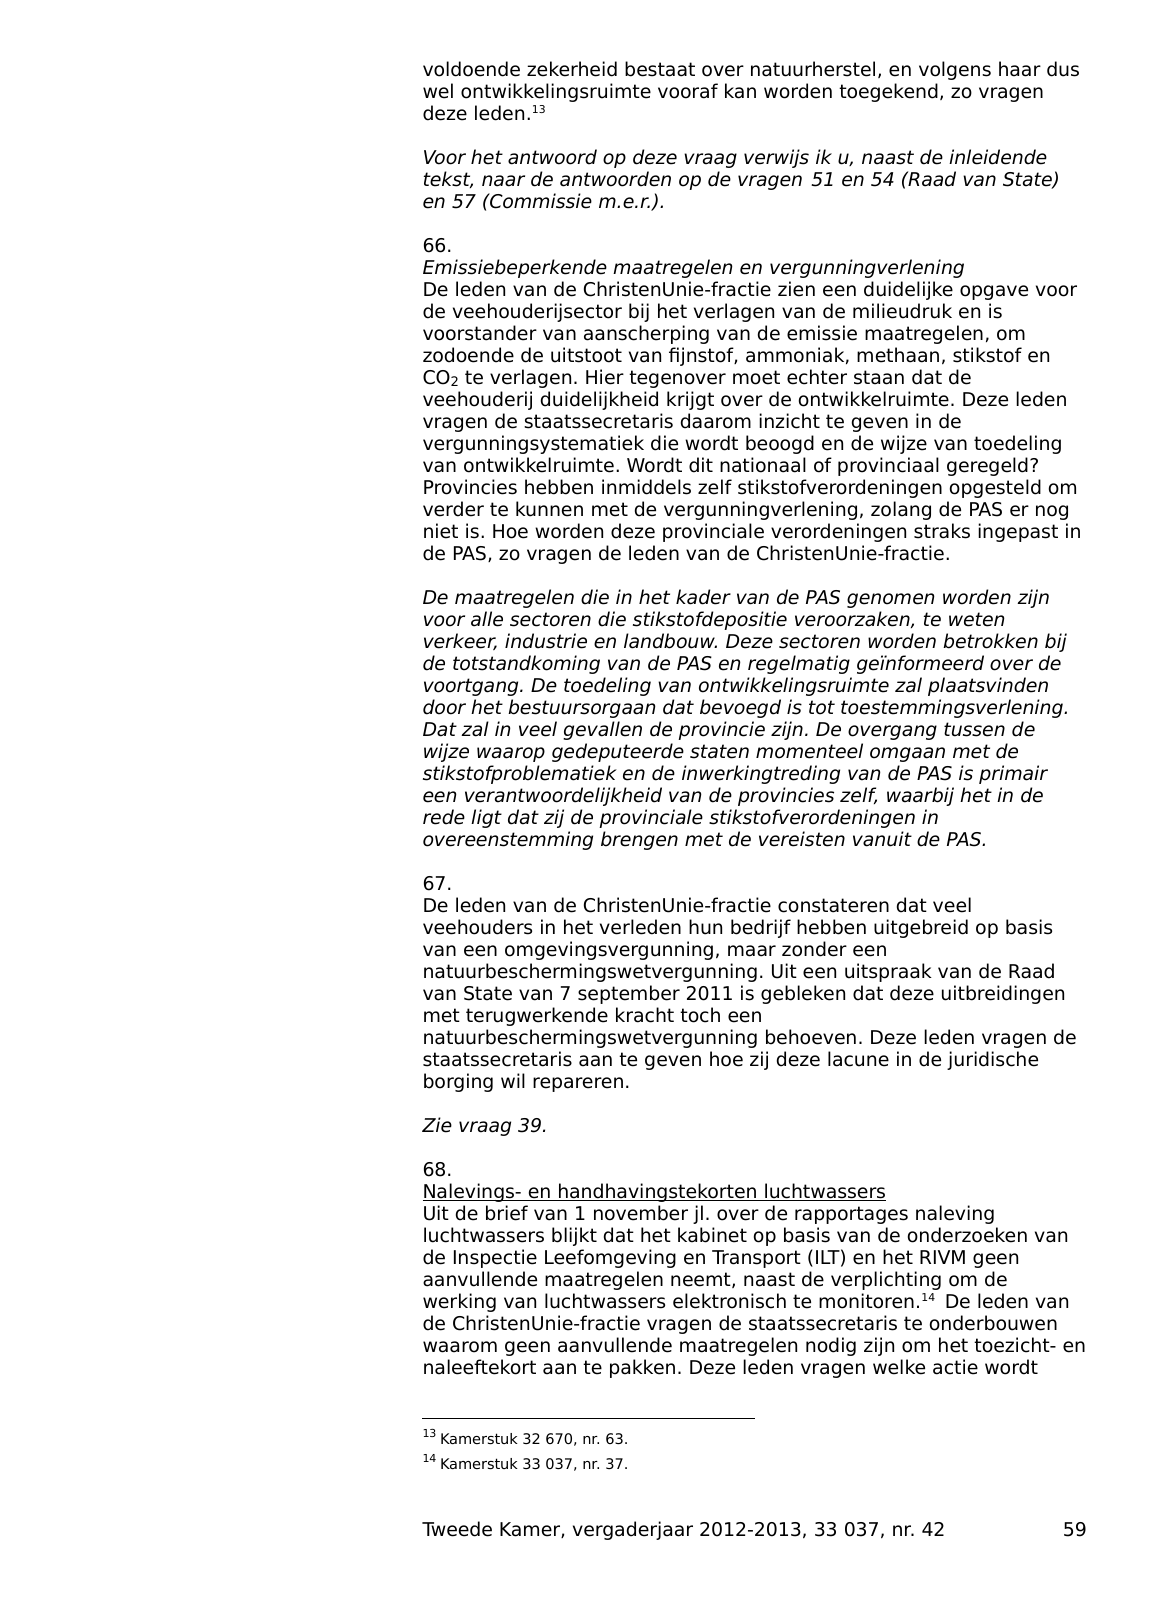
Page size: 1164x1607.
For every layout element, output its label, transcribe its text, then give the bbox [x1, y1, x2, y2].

text Kamerstuk 33 037, nr. 37. [422, 1452, 1087, 1474]
text De maatregelen die in het kader van de PAS genomen worden zijn voor alle sectoren die stikstofdepositie veroorzaken, te weten verkeer, industrie en landbouw. Deze sectoren worden betrokken bij de totstandkoming van de PAS en regelmatig geïnformeerd over de voortgang. De toedeling van ontwikkelingsruimte zal plaatsvinden door het bestuursorgaan dat bevoegd is tot toestemmingsverlening. Dat zal in veel gevallen de provincie zijn. De overgang tussen de wijze waarop gedeputeerde staten momenteel omgaan met de stikstofproblematiek en de inwerkingtreding van de PAS is primair een verantwoordelijkheid van de provincies zelf, waarbij het in de rede ligt dat zij de provinciale stikstofverordeningen in overeenstemming brengen met de vereisten vanuit de PAS. [422, 587, 1087, 851]
text Uit de brief van 1 november jl. over de rapportages naleving luchtwassers blijkt dat het kabinet op basis van de onderzoeken van de Inspectie Leefomgeving en Transport (ILT) en het RIVM geen aanvullende maatregelen neemt, naast de verplichting om de werking van luchtwassers elektronisch te monitoren. De leden van de ChristenUnie-fractie vragen de staatssecretaris te onderbouwen waarom geen aanvullende maatregelen nodig zijn om het toezicht- en naleeftekort aan te pakken. Deze leden vragen welke actie wordt [422, 1203, 1087, 1379]
text 67. [422, 873, 1087, 895]
text Emissiebeperkende maatregelen en vergunningverlening [422, 257, 1087, 279]
text 68. [422, 1159, 1087, 1181]
text Zie vraag 39. [422, 1115, 1087, 1137]
text De leden van de ChristenUnie-fractie constateren dat veel veehouders in het verleden hun bedrijf hebben uitgebreid op basis van een omgevingsvergunning, maar zonder een natuurbeschermingswetvergunning. Uit een uitspraak van de Raad van State van 7 september 2011 is gebleken dat deze uitbreidingen met terugwerkende kracht toch een natuurbeschermingswetvergunning behoeven. Deze leden vragen de staatssecretaris aan te geven hoe zij deze lacune in de juridische borging wil repareren. [422, 895, 1087, 1093]
text De leden van de ChristenUnie-fractie zien een duidelijke opgave voor de veehouderijsector bij het verlagen van de milieudruk en is voorstander van aanscherping van de emissie maatregelen, om zodoende de uitstoot van fijnstof, ammoniak, methaan, stikstof en CO2 te verlagen. Hier tegenover moet echter staan dat de veehouderij duidelijkheid krijgt over de ontwikkelruimte. Deze leden vragen de staatssecretaris daarom inzicht te geven in de vergunningsystematiek die wordt beoogd en de wijze van toedeling van ontwikkelruimte. Wordt dit nationaal of provinciaal geregeld? Provincies hebben inmiddels zelf stikstofverordeningen opgesteld om verder te kunnen met de vergunningverlening, zolang de PAS er nog niet is. Hoe worden deze provinciale verordeningen straks ingepast in de PAS, zo vragen de leden van de ChristenUnie-fractie. [422, 279, 1087, 565]
text voldoende zekerheid bestaat over natuurherstel, en volgens haar dus wel ontwikkelingsruimte vooraf kan worden toegekend, zo vragen deze leden. [422, 59, 1087, 125]
text Kamerstuk 32 670, nr. 63. [422, 1427, 1087, 1449]
text Nalevings- en handhavingstekorten luchtwassers [422, 1181, 1087, 1203]
text 66. [422, 235, 1087, 257]
text Voor het antwoord op deze vraag verwijs ik u, naast de inleidende tekst, naar de antwoorden op de vragen 51 en 54 (Raad van State) en 57 (Commissie m.e.r.). [422, 147, 1087, 213]
